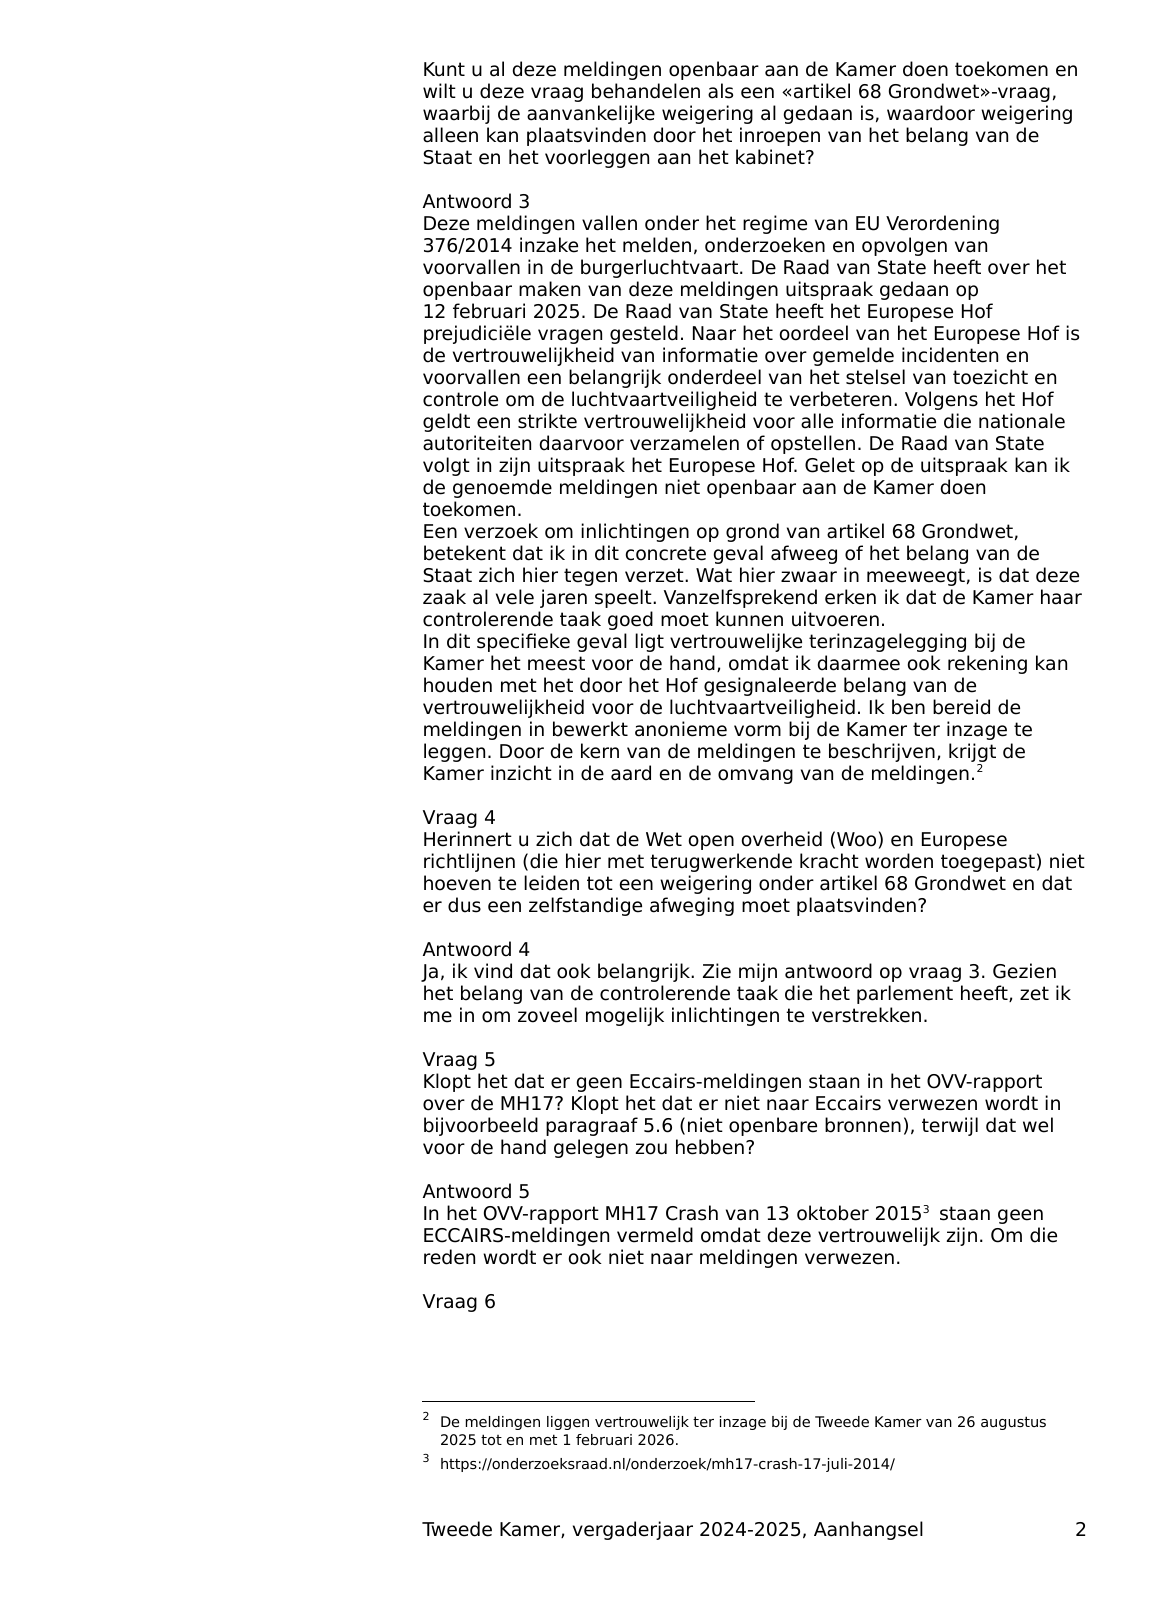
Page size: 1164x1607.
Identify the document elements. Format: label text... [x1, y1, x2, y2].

text Antwoord 5 [422, 1181, 1087, 1203]
text Ja, ik vind dat ook belangrijk. Zie mijn antwoord op vraag 3. Gezien het belang van de controlerende taak die het parlement heeft, zet ik me in om zoveel mogelijk inlichtingen te verstrekken. [422, 961, 1087, 1027]
text Klopt het dat er geen Eccairs-meldingen staan in het OVV-rapport over de MH17? Klopt het dat er niet naar Eccairs verwezen wordt in bijvoorbeeld paragraaf 5.6 (niet openbare bronnen), terwijl dat wel voor de hand gelegen zou hebben? [422, 1071, 1087, 1159]
text Een verzoek om inlichtingen op grond van artikel 68 Grondwet, betekent dat ik in dit concrete geval afweeg of het belang van de Staat zich hier tegen verzet. Wat hier zwaar in meeweegt, is dat deze zaak al vele jaren speelt. Vanzelfsprekend erken ik dat de Kamer haar controlerende taak goed moet kunnen uitvoeren. [422, 521, 1087, 631]
text Kunt u al deze meldingen openbaar aan de Kamer doen toekomen en wilt u deze vraag behandelen als een «artikel 68 Grondwet»-vraag, waarbij de aanvankelijke weigering al gedaan is, waardoor weigering alleen kan plaatsvinden door het inroepen van het belang van de Staat en het voorleggen aan het kabinet? [422, 59, 1087, 169]
text Vraag 4 [422, 807, 1087, 829]
text Herinnert u zich dat de Wet open overheid (Woo) en Europese richtlijnen (die hier met terugwerkende kracht worden toegepast) niet hoeven te leiden tot een weigering onder artikel 68 Grondwet en dat er dus een zelfstandige afweging moet plaatsvinden? [422, 829, 1087, 917]
text Antwoord 3 [422, 191, 1087, 213]
text https://onderzoeksraad.nl/onderzoek/mh17-crash-17-juli-2014/ [422, 1452, 1087, 1474]
text Vraag 5 [422, 1049, 1087, 1071]
text In dit specifieke geval ligt vertrouwelijke terinzagelegging bij de Kamer het meest voor de hand, omdat ik daarmee ook rekening kan houden met het door het Hof gesignaleerde belang van de vertrouwelijkheid voor de luchtvaartveiligheid. Ik ben bereid de meldingen in bewerkt anonieme vorm bij de Kamer ter inzage te leggen. Door de kern van de meldingen te beschrijven, krijgt de Kamer inzicht in de aard en de omvang van de meldingen. [422, 631, 1087, 784]
text Antwoord 4 [422, 939, 1087, 961]
text De meldingen liggen vertrouwelijk ter inzage bij de Tweede Kamer van 26 augustus 2025 tot en met 1 februari 2026. [422, 1410, 1087, 1449]
text Vraag 6 [422, 1291, 1087, 1313]
text Deze meldingen vallen onder het regime van EU Verordening 376/2014 inzake het melden, onderzoeken en opvolgen van voorvallen in de burgerluchtvaart. De Raad van State heeft over het openbaar maken van deze meldingen uitspraak gedaan op 12 februari 2025. De Raad van State heeft het Europese Hof prejudiciële vragen gesteld. Naar het oordeel van het Europese Hof is de vertrouwelijkheid van informatie over gemelde incidenten en voorvallen een belangrijk onderdeel van het stelsel van toezicht en controle om de luchtvaartveiligheid te verbeteren. Volgens het Hof geldt een strikte vertrouwelijkheid voor alle informatie die nationale autoriteiten daarvoor verzamelen of opstellen. De Raad van State volgt in zijn uitspraak het Europese Hof. Gelet op de uitspraak kan ik de genoemde meldingen niet openbaar aan de Kamer doen toekomen. [422, 213, 1087, 521]
text In het OVV-rapport MH17 Crash van 13 oktober 2015 staan geen ECCAIRS-meldingen vermeld omdat deze vertrouwelijk zijn. Om die reden wordt er ook niet naar meldingen verwezen. [422, 1203, 1087, 1269]
